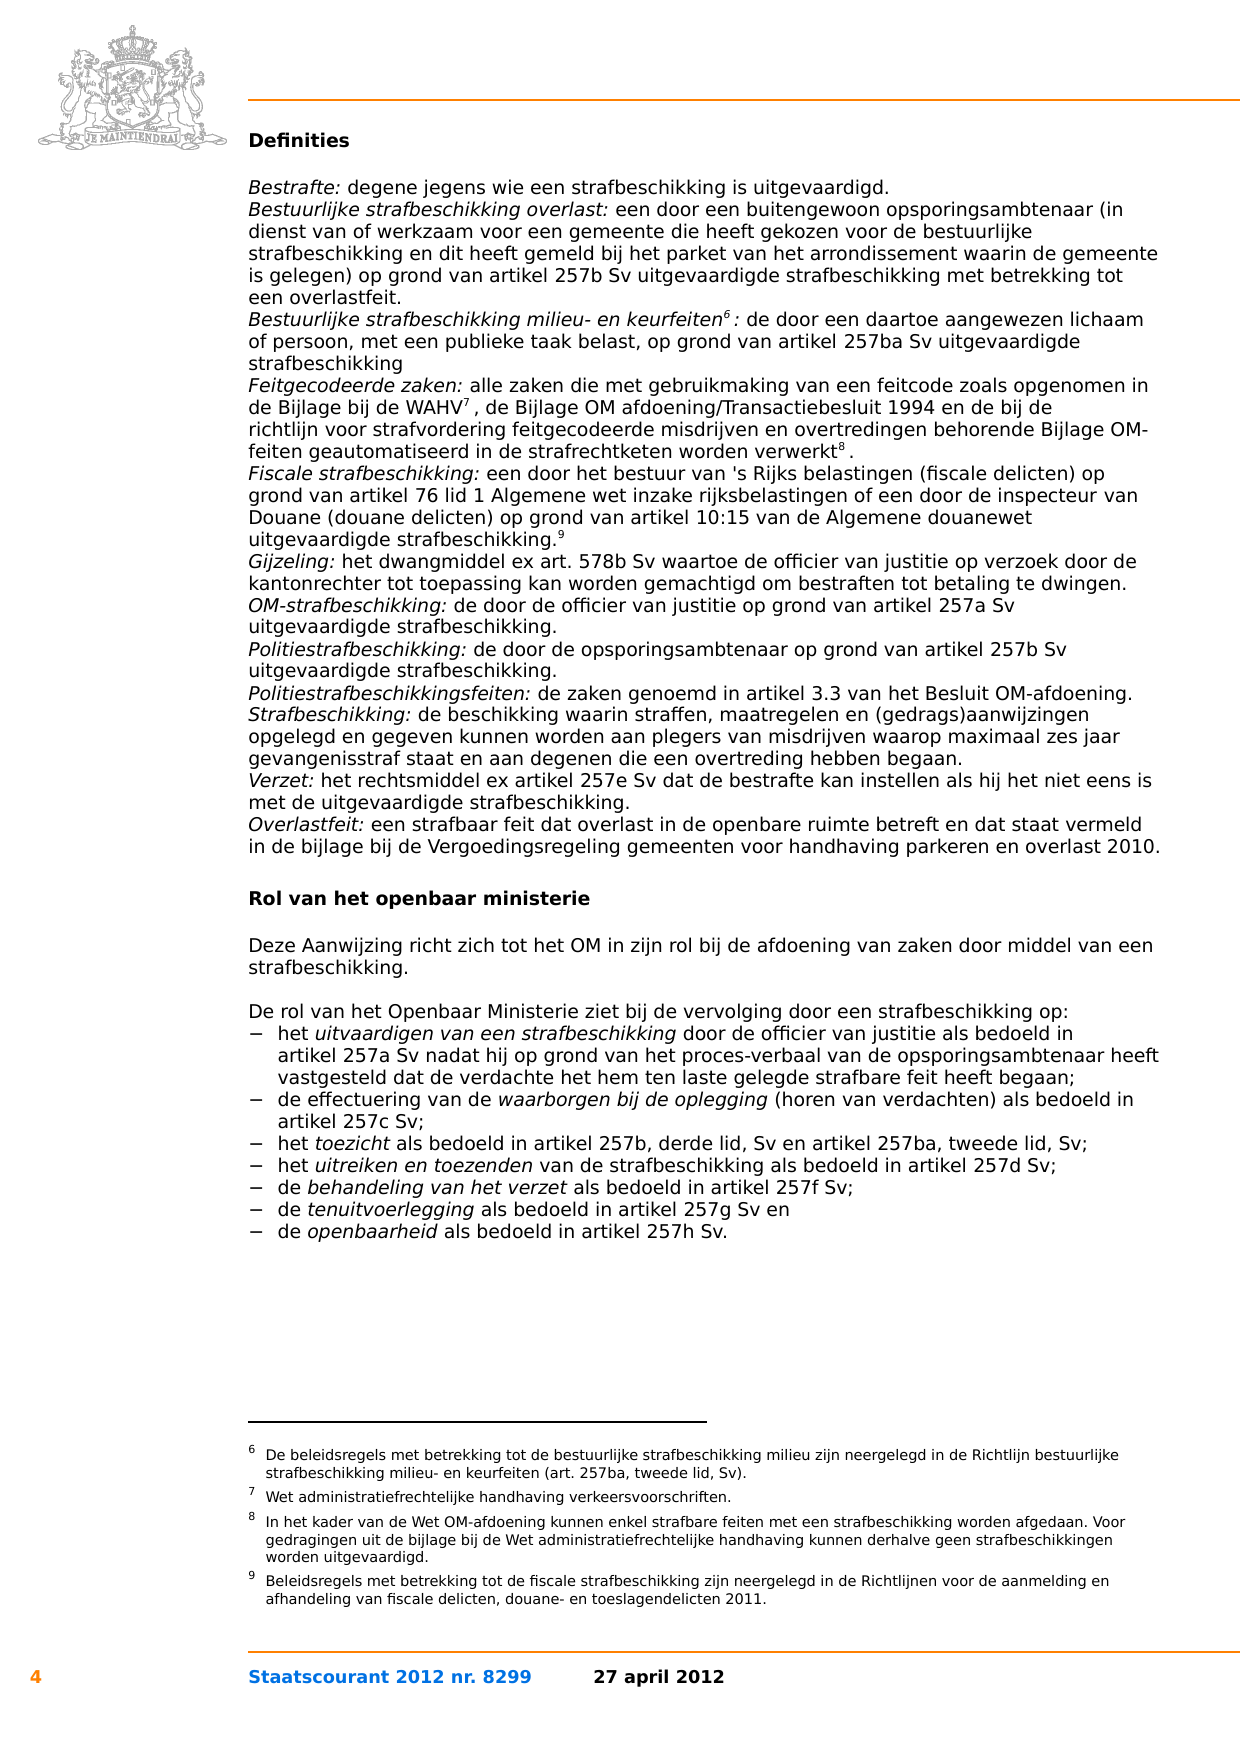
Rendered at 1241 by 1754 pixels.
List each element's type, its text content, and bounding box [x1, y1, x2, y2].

subtitle Definities [248, 130, 1163, 152]
text De rol van het Openbaar Ministerie ziet bij de vervolging door een strafbeschikking op: [248, 1001, 1163, 1023]
text − de openbaarheid als bedoeld in artikel 257h Sv. [248, 1221, 1163, 1243]
picture [38, 25, 227, 150]
text − de tenuitvoerlegging als bedoeld in artikel 257g Sv en [248, 1199, 1163, 1221]
text − de behandeling van het verzet als bedoeld in artikel 257f Sv; [248, 1177, 1163, 1199]
text Politiestrafbeschikking: de door de opsporingsambtenaar op grond van artikel 257b Sv uitgevaardigde strafbeschikking. [248, 638, 1163, 682]
text Fiscale strafbeschikking: een door het bestuur van 's Rijks belastingen (fiscale delicten) op grond van artikel 76 lid 1 Algemene wet inzake rijksbelastingen of een door de inspecteur van Douane (douane delicten) op grond van artikel 10:15 van de Algemene douanewet uitgevaardigde strafbeschikking. [248, 463, 1163, 551]
text Gijzeling: het dwangmiddel ex art. 578b Sv waartoe de officier van justitie op verzoek door de kantonrechter tot toepassing kan worden gemachtigd om bestraften tot betaling te dwingen. [248, 551, 1163, 594]
text Bestuurlijke strafbeschikking overlast: een door een buitengewoon opsporingsambtenaar (in dienst van of werkzaam voor een gemeente die heeft gekozen voor de bestuurlijke strafbeschikking en dit heeft gemeld bij het parket van het arrondissement waarin de gemeente is gelegen) op grond van artikel 257b Sv uitgevaardigde strafbeschikking met betrekking tot een overlastfeit. [248, 199, 1163, 309]
text In het kader van de Wet OM-afdoening kunnen enkel strafbare feiten met een strafbeschikking worden afgedaan. Voor gedragingen uit de bijlage bij de Wet administratiefrechtelijke handhaving kunnen derhalve geen strafbeschikkingen worden uitgevaardigd. [248, 1510, 1163, 1566]
text Bestuurlijke strafbeschikking milieu- en keurfeiten: de door een daartoe aangewezen lichaam of persoon, met een publieke taak belast, op grond van artikel 257ba Sv uitgevaardigde strafbeschikking [248, 309, 1163, 375]
text Feitgecodeerde zaken: alle zaken die met gebruikmaking van een feitcode zoals opgenomen in de Bijlage bij de WAHV, de Bijlage OM afdoening/Transactiebesluit 1994 en de bij de richtlijn voor strafvordering feitgecodeerde misdrijven en overtredingen behorende Bijlage OM-feiten geautomatiseerd in de strafrechtketen worden verwerkt. [248, 375, 1163, 463]
subtitle Rol van het openbaar ministerie [248, 888, 1163, 910]
text Deze Aanwijzing richt zich tot het OM in zijn rol bij de afdoening van zaken door middel van een strafbeschikking. [248, 935, 1163, 979]
text Verzet: het rechtsmiddel ex artikel 257e Sv dat de bestrafte kan instellen als hij het niet eens is met de uitgevaardigde strafbeschikking. [248, 770, 1163, 814]
text − het toezicht als bedoeld in artikel 257b, derde lid, Sv en artikel 257ba, tweede lid, Sv; [248, 1133, 1163, 1155]
text De beleidsregels met betrekking tot de bestuurlijke strafbeschikking milieu zijn neergelegd in de Richtlijn bestuurlijke strafbeschikking milieu- en keurfeiten (art. 257ba, tweede lid, Sv). [248, 1443, 1163, 1482]
text OM-strafbeschikking: de door de officier van justitie op grond van artikel 257a Sv uitgevaardigde strafbeschikking. [248, 594, 1163, 638]
text Wet administratiefrechtelijke handhaving verkeersvoorschriften. [248, 1485, 1163, 1507]
text − de effectuering van de waarborgen bij de oplegging (horen van verdachten) als bedoeld in artikel 257c Sv; [248, 1089, 1163, 1133]
text − het uitvaardigen van een strafbeschikking door de officier van justitie als bedoeld in artikel 257a Sv nadat hij op grond van het proces-verbaal van de opsporingsambtenaar heeft vastgesteld dat de verdachte het hem ten laste gelegde strafbare feit heeft begaan; [248, 1023, 1163, 1089]
text − het uitreiken en toezenden van de strafbeschikking als bedoeld in artikel 257d Sv; [248, 1155, 1163, 1177]
text Beleidsregels met betrekking tot de fiscale strafbeschikking zijn neergelegd in de Richtlijnen voor de aanmelding en afhandeling van fiscale delicten, douane- en toeslagendelicten 2011. [248, 1569, 1163, 1608]
text Strafbeschikking: de beschikking waarin straffen, maatregelen en (gedrags)aanwijzingen opgelegd en gegeven kunnen worden aan plegers van misdrijven waarop maximaal zes jaar gevangenisstraf staat en aan degenen die een overtreding hebben begaan. [248, 704, 1163, 770]
text Politiestrafbeschikkingsfeiten: de zaken genoemd in artikel 3.3 van het Besluit OM-afdoening. [248, 682, 1163, 704]
text Bestrafte: degene jegens wie een strafbeschikking is uitgevaardigd. [248, 177, 1163, 199]
text Overlastfeit: een strafbaar feit dat overlast in de openbare ruimte betreft en dat staat vermeld in de bijlage bij de Vergoedingsregeling gemeenten voor handhaving parkeren en overlast 2010. [248, 814, 1163, 858]
